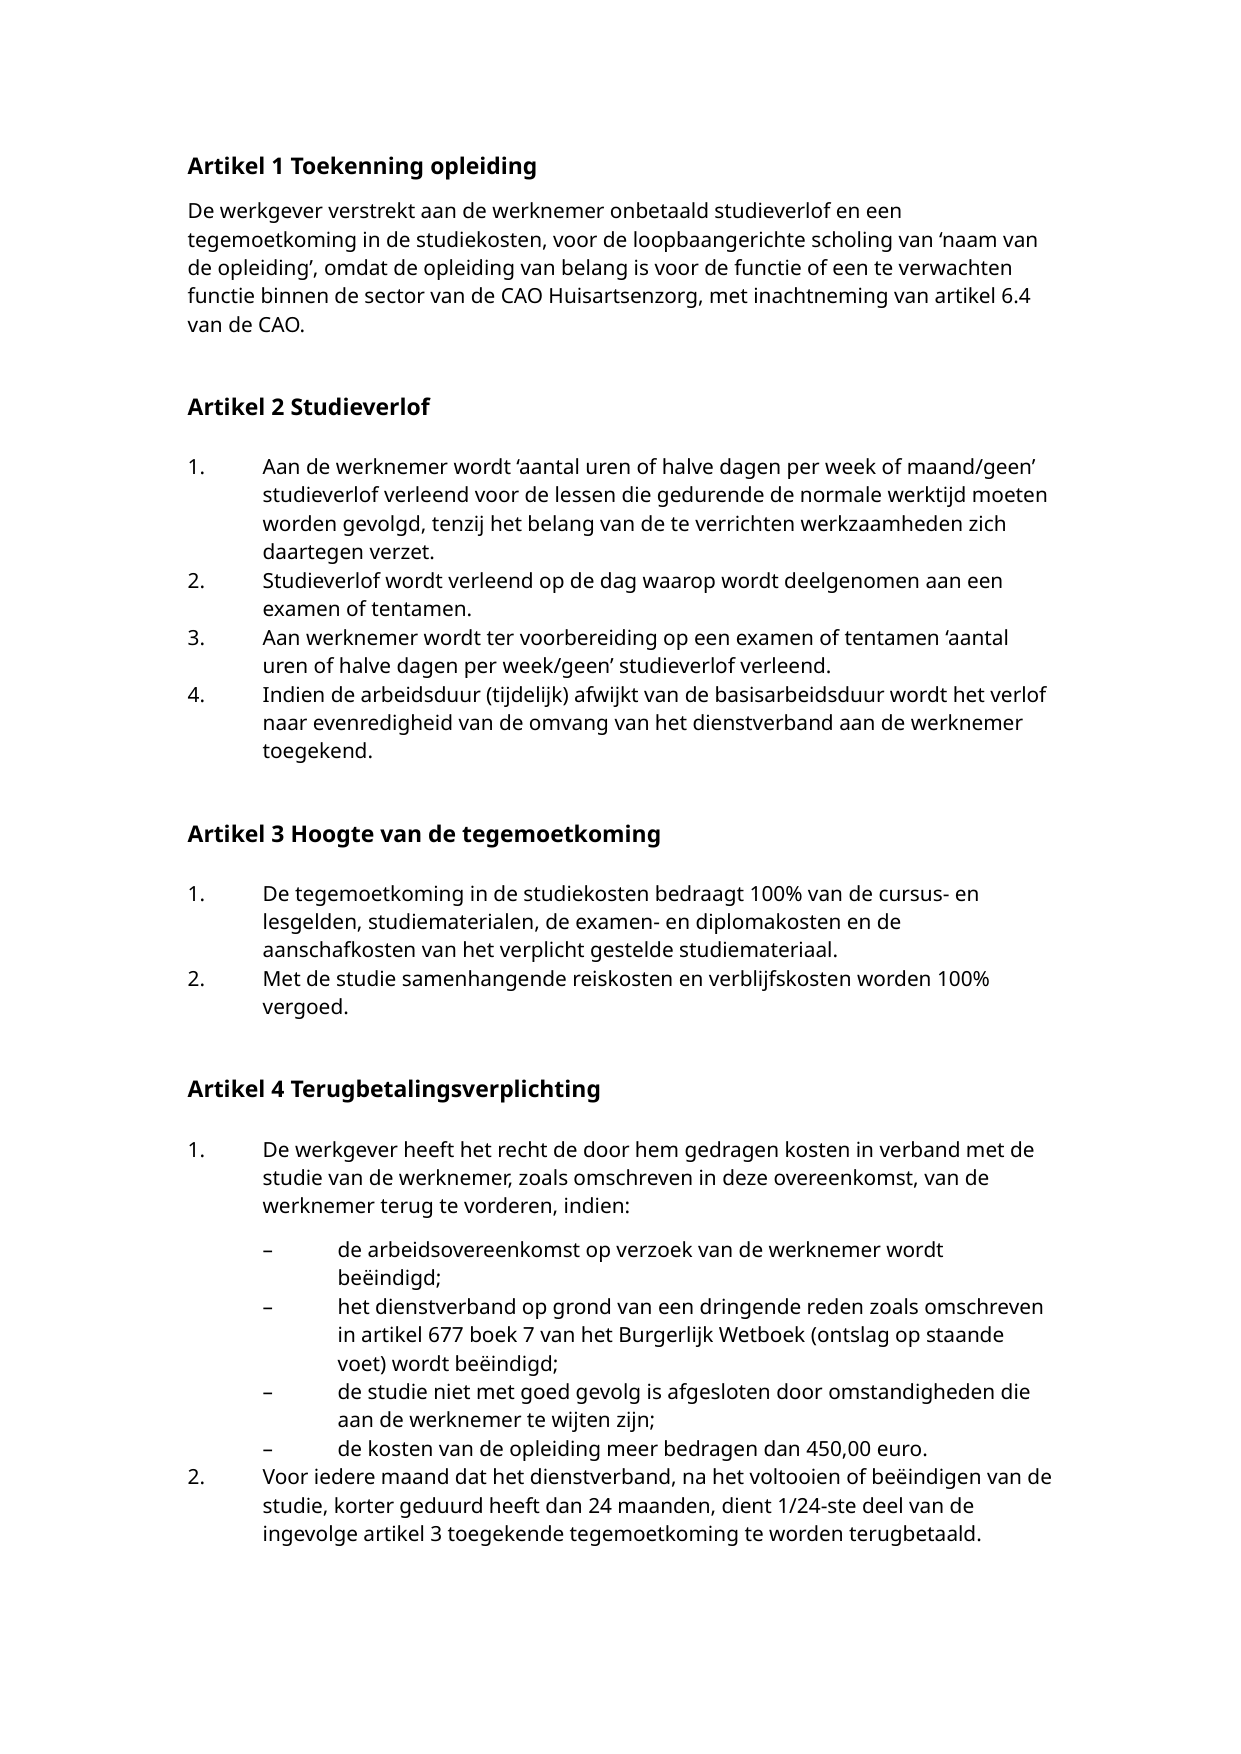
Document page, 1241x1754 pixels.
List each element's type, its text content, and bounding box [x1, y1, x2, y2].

list De tegemoetkoming in de studiekosten bedraagt 100% van de cursus- en lesgelden, studiematerialen, de examen- en diplomakosten en de aanschafkosten van het verplicht gestelde studiemateriaal. [187, 879, 1053, 964]
list De werkgever heeft het recht de door hem gedragen kosten in verband met de studie van de werknemer, zoals omschreven in deze overeenkomst, van de werknemer terug te vorderen, indien: [187, 1135, 1053, 1220]
subtitle Artikel 3 Hoogte van de tegemoetkoming [187, 817, 1053, 849]
list Voor iedere maand dat het dienstverband, na het voltooien of beëindigen van de studie, korter geduurd heeft dan 24 maanden, dient 1/24-ste deel van de ingevolge artikel 3 toegekende tegemoetkoming te worden terugbetaald. [187, 1462, 1053, 1548]
subtitle Artikel 1 Toekenning opleiding [187, 150, 1053, 181]
list Studieverlof wordt verleend op de dag waarop wordt deelgenomen aan een examen of tentamen. [187, 566, 1053, 623]
list de studie niet met goed gevolg is afgesloten door omstandigheden die aan de werknemer te wijten zijn; [262, 1377, 1053, 1434]
list het dienstverband op grond van een dringende reden zoals omschreven in artikel 677 boek 7 van het Burgerlijk Wetboek (ontslag op staande voet) wordt beëindigd; [262, 1292, 1053, 1377]
list Aan werknemer wordt ter voorbereiding op een examen of tentamen ‘aantal uren of halve dagen per week/geen’ studieverlof verleend. [187, 623, 1053, 680]
list de arbeidsovereenkomst op verzoek van de werknemer wordt beëindigd; [262, 1235, 1053, 1292]
list Met de studie samenhangende reiskosten en verblijfskosten worden 100% vergoed. [187, 964, 1053, 1021]
subtitle Artikel 4 Terugbetalingsverplichting [187, 1073, 1053, 1105]
text De werkgever verstrekt aan de werknemer onbetaald studieverlof en een tegemoetkoming in de studiekosten, voor de loopbaangerichte scholing van ‘naam van de opleiding’, omdat de opleiding van belang is voor de functie of een te verwachten functie binnen de sector van de CAO Huisartsenzorg, met inachtneming van artikel 6.4 van de CAO. [187, 196, 1053, 338]
list de kosten van de opleiding meer bedragen dan 450,00 euro. [262, 1434, 1053, 1462]
subtitle Artikel 2 Studieverlof [187, 391, 1053, 422]
list Indien de arbeidsduur (tijdelijk) afwijkt van de basisarbeidsduur wordt het verlof naar evenredigheid van de omvang van het dienstverband aan de werknemer toegekend. [187, 680, 1053, 765]
list Aan de werknemer wordt ‘aantal uren of halve dagen per week of maand/geen’ studieverlof verleend voor de lessen die gedurende de normale werktijd moeten worden gevolgd, tenzij het belang van de te verrichten werkzaamheden zich daartegen verzet. [187, 452, 1053, 566]
